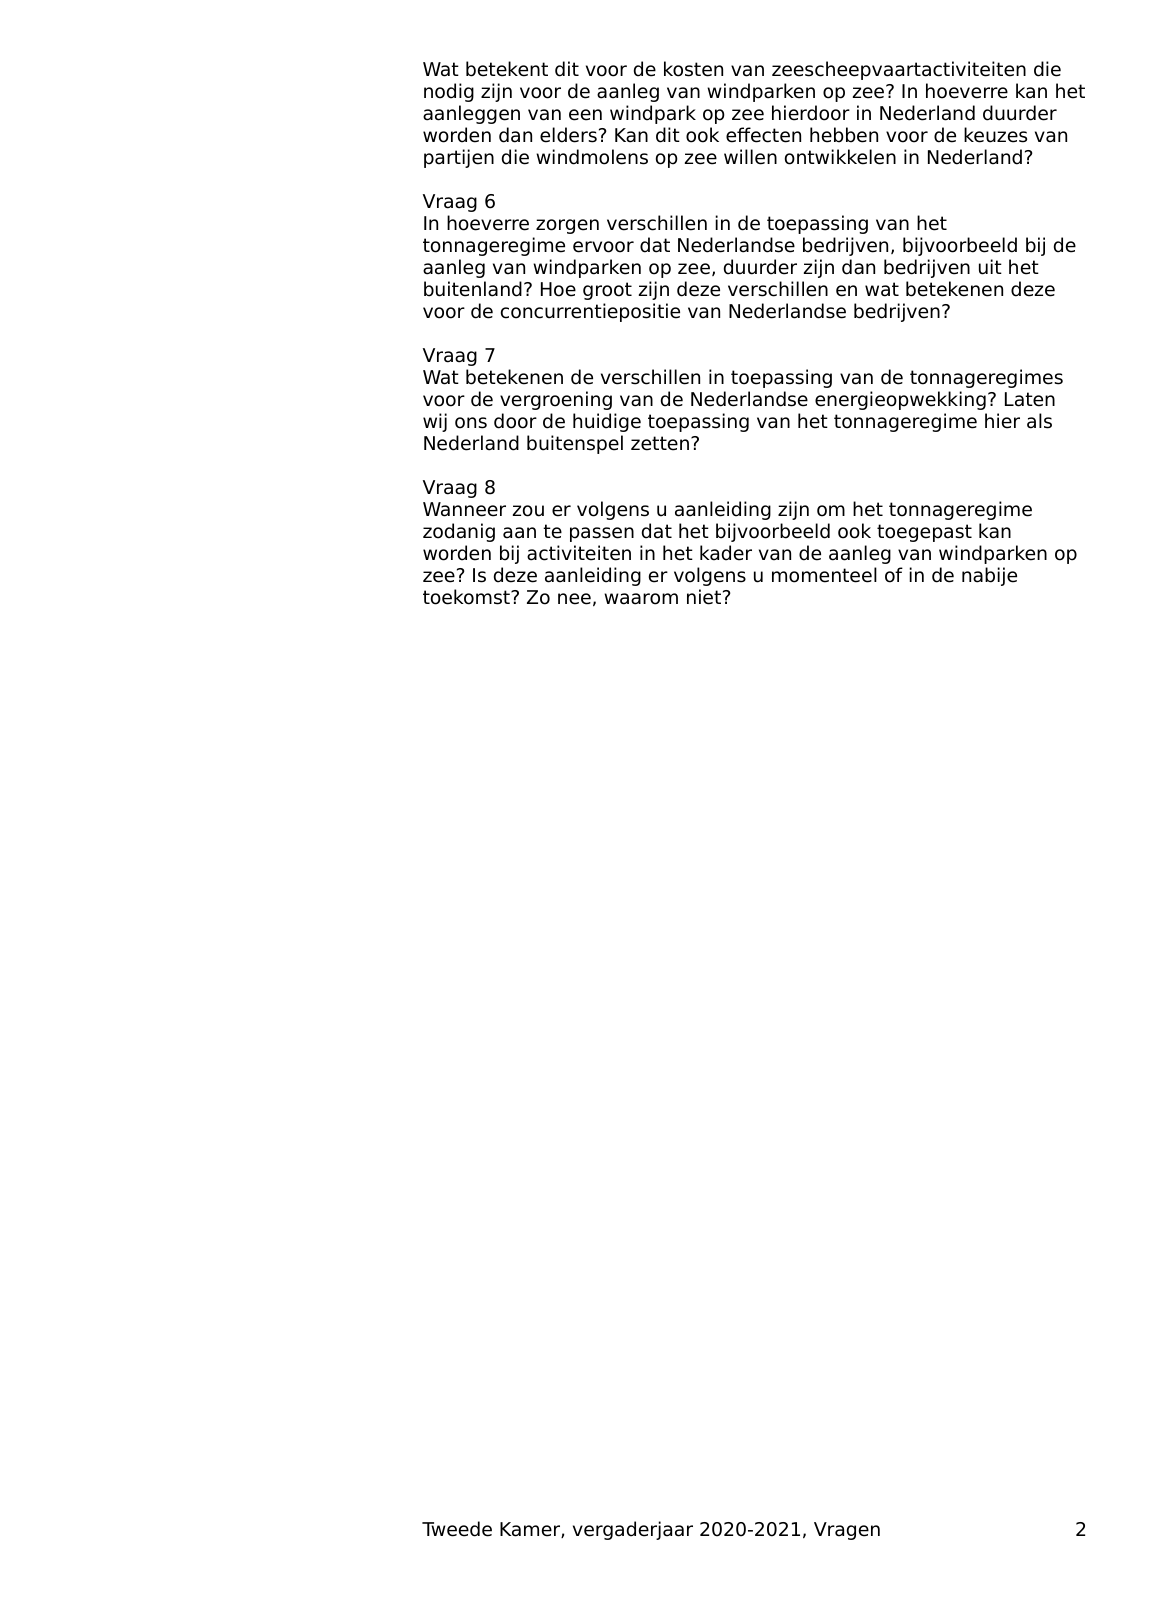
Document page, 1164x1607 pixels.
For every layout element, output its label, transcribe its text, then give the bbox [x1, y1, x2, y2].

text Wanneer zou er volgens u aanleiding zijn om het tonnageregime zodanig aan te passen dat het bijvoorbeeld ook toegepast kan worden bij activiteiten in het kader van de aanleg van windparken op zee? Is deze aanleiding er volgens u momenteel of in de nabije toekomst? Zo nee, waarom niet? [422, 499, 1087, 609]
text Wat betekenen de verschillen in toepassing van de tonnageregimes voor de vergroening van de Nederlandse energieopwekking? Laten wij ons door de huidige toepassing van het tonnageregime hier als Nederland buitenspel zetten? [422, 367, 1087, 455]
text Vraag 8 [422, 477, 1087, 499]
text Vraag 6 [422, 191, 1087, 213]
text In hoeverre zorgen verschillen in de toepassing van het tonnageregime ervoor dat Nederlandse bedrijven, bijvoorbeeld bij de aanleg van windparken op zee, duurder zijn dan bedrijven uit het buitenland? Hoe groot zijn deze verschillen en wat betekenen deze voor de concurrentiepositie van Nederlandse bedrijven? [422, 213, 1087, 323]
text Vraag 7 [422, 345, 1087, 367]
text Wat betekent dit voor de kosten van zeescheepvaartactiviteiten die nodig zijn voor de aanleg van windparken op zee? In hoeverre kan het aanleggen van een windpark op zee hierdoor in Nederland duurder worden dan elders? Kan dit ook effecten hebben voor de keuzes van partijen die windmolens op zee willen ontwikkelen in Nederland? [422, 59, 1087, 169]
